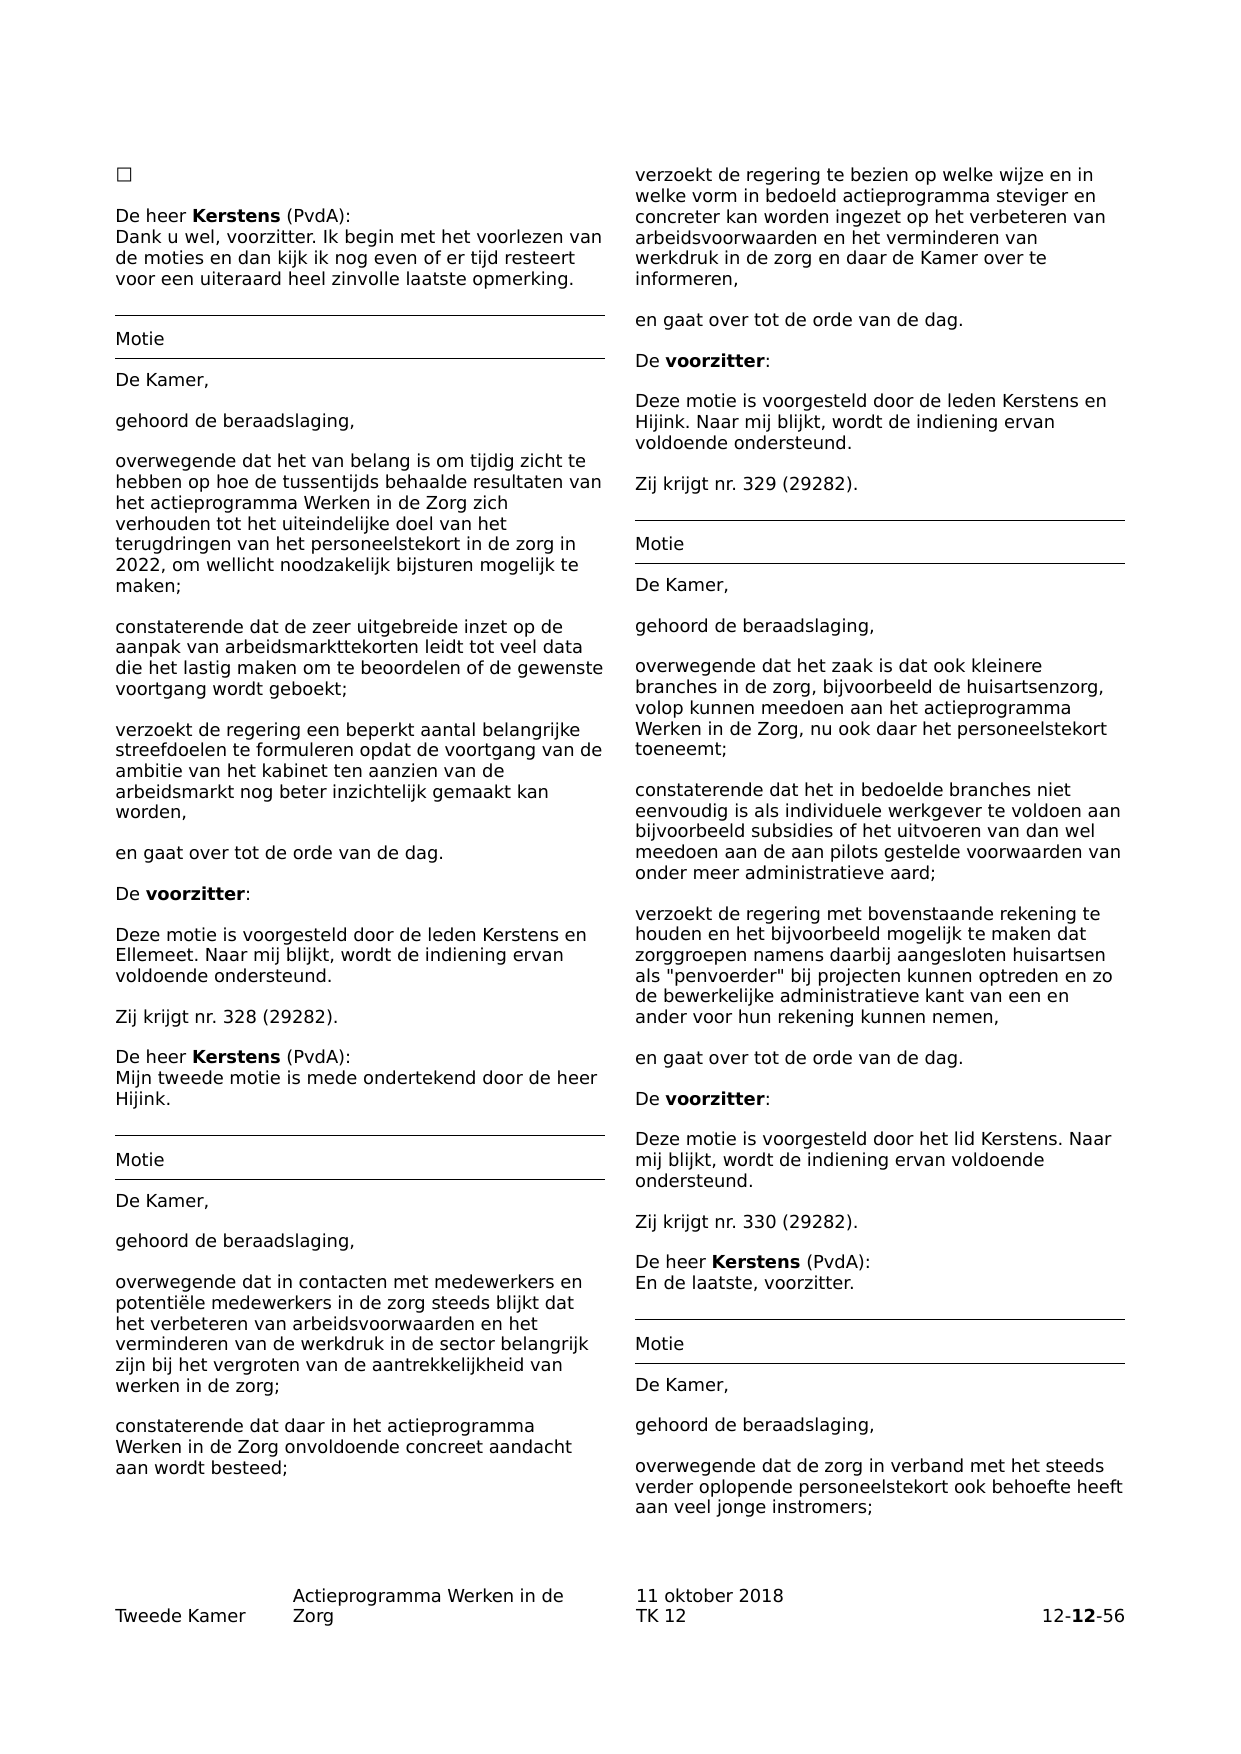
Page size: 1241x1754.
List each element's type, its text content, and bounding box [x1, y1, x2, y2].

text De voorzitter: [635, 350, 1125, 371]
text De heer Kerstens (PvdA): [635, 1252, 1125, 1273]
text De Kamer, [115, 1190, 605, 1211]
text en gaat over tot de orde van de dag. [635, 1048, 1125, 1068]
text Zij krijgt nr. 328 (29282). [115, 1007, 605, 1027]
text verzoekt de regering een beperkt aantal belangrijke streefdoelen te formuleren opdat de voortgang van de ambitie van het kabinet ten aanzien van de arbeidsmarkt nog beter inzichtelijk gemaakt kan worden, [115, 719, 605, 823]
text ⬜ [115, 165, 605, 186]
text En de laatste, voorzitter. [635, 1273, 1125, 1294]
text De heer Kerstens (PvdA): [115, 206, 605, 227]
text Zij krijgt nr. 329 (29282). [635, 473, 1125, 494]
text De heer Kerstens (PvdA): [115, 1047, 605, 1068]
text verzoekt de regering met bovenstaande rekening te houden en het bijvoorbeeld mogelijk te maken dat zorggroepen namens daarbij aangesloten huisartsen als "penvoerder" bij projecten kunnen optreden en zo de bewerkelijke administratieve kant van een en ander voor hun rekening kunnen nemen, [635, 903, 1125, 1028]
text De Kamer, [635, 1374, 1125, 1395]
text Zij krijgt nr. 330 (29282). [635, 1211, 1125, 1232]
text Mijn tweede motie is mede ondertekend door de heer Hijink. [115, 1068, 605, 1110]
text Deze motie is voorgesteld door het lid Kerstens. Naar mij blijkt, wordt de indiening ervan voldoende ondersteund. [635, 1129, 1125, 1191]
text overwegende dat de zorg in verband met het steeds verder oplopende personeelstekort ook behoefte heeft aan veel jonge instromers; [635, 1456, 1125, 1518]
text Motie [635, 1334, 1125, 1354]
text en gaat over tot de orde van de dag. [635, 310, 1125, 330]
text constaterende dat het in bedoelde branches niet eenvoudig is als individuele werkgever te voldoen aan bijvoorbeeld subsidies of het uitvoeren van dan wel meedoen aan de aan pilots gestelde voorwaarden van onder meer administratieve aard; [635, 780, 1125, 883]
text gehoord de beraadslaging, [115, 1231, 605, 1252]
text gehoord de beraadslaging, [635, 1415, 1125, 1436]
text constaterende dat daar in het actieprogramma Werken in de Zorg onvoldoende concreet aandacht aan wordt besteed; [115, 1416, 605, 1478]
text constaterende dat de zeer uitgebreide inzet op de aanpak van arbeidsmarkttekorten leidt tot veel data die het lastig maken om te beoordelen of de gewenste voortgang wordt geboekt; [115, 616, 605, 699]
text verzoekt de regering te bezien op welke wijze en in welke vorm in bedoeld actieprogramma steviger en concreter kan worden ingezet op het verbeteren van arbeidsvoorwaarden en het verminderen van werkdruk in de zorg en daar de Kamer over te informeren, [635, 165, 1125, 290]
text Deze motie is voorgesteld door de leden Kerstens en Hijink. Naar mij blijkt, wordt de indiening ervan voldoende ondersteund. [635, 391, 1125, 453]
text overwegende dat in contacten met medewerkers en potentiële medewerkers in de zorg steeds blijkt dat het verbeteren van arbeidsvoorwaarden en het verminderen van de werkdruk in de sector belangrijk zijn bij het vergroten van de aantrekkelijkheid van werken in de zorg; [115, 1272, 605, 1396]
text en gaat over tot de orde van de dag. [115, 843, 605, 864]
text Deze motie is voorgesteld door de leden Kerstens en Ellemeet. Naar mij blijkt, wordt de indiening ervan voldoende ondersteund. [115, 924, 605, 987]
text Motie [115, 329, 605, 350]
text Dank u wel, voorzitter. Ik begin met het voorlezen van de moties en dan kijk ik nog even of er tijd resteert voor een uiteraard heel zinvolle laatste opmerking. [115, 227, 605, 289]
text gehoord de beraadslaging, [115, 411, 605, 431]
text Motie [115, 1150, 605, 1170]
text De voorzitter: [635, 1088, 1125, 1109]
text De Kamer, [635, 575, 1125, 595]
text Motie [635, 534, 1125, 555]
text gehoord de beraadslaging, [635, 615, 1125, 636]
text overwegende dat het zaak is dat ook kleinere branches in de zorg, bijvoorbeeld de huisartsenzorg, volop kunnen meedoen aan het actieprogramma Werken in de Zorg, nu ook daar het personeelstekort toeneemt; [635, 656, 1125, 760]
text overwegende dat het van belang is om tijdig zicht te hebben op hoe de tussentijds behaalde resultaten van het actieprogramma Werken in de Zorg zich verhouden tot het uiteindelijke doel van het terugdringen van het personeelstekort in de zorg in 2022, om wellicht noodzakelijk bijsturen mogelijk te maken; [115, 451, 605, 596]
text De Kamer, [115, 370, 605, 391]
text De voorzitter: [115, 884, 605, 904]
